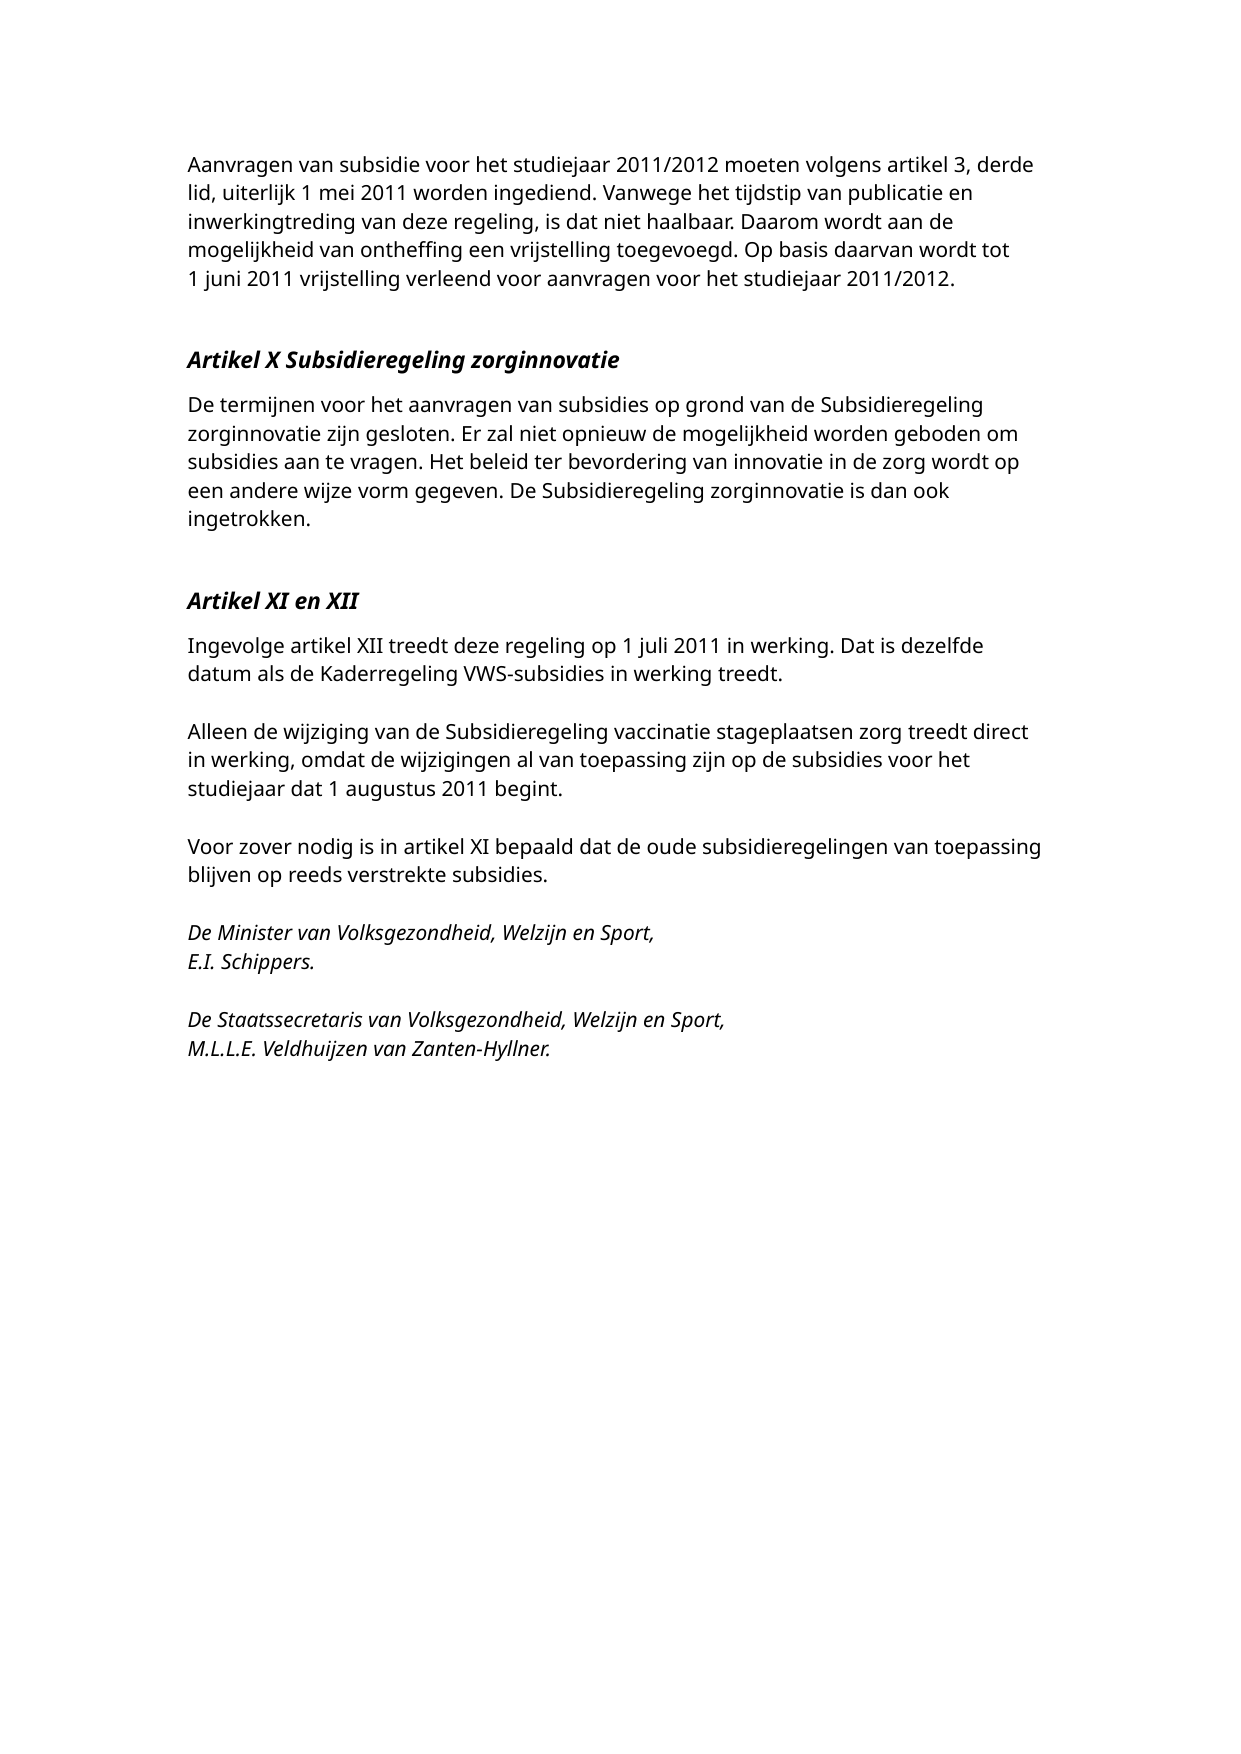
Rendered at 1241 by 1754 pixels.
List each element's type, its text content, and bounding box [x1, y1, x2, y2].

text Voor zover nodig is in artikel XI bepaald dat de oude subsidieregelingen van toepassing blijven op reeds verstrekte subsidies. [187, 832, 1053, 889]
text Ingevolge artikel XII treedt deze regeling op 1 juli 2011 in werking. Dat is dezelfde datum als de Kaderregeling VWS-subsidies in werking treedt. [187, 631, 1053, 688]
text De Staatssecretaris van Volksgezondheid, Welzijn en Sport, [187, 1005, 1053, 1034]
text E.I. Schippers. [187, 947, 1053, 975]
subtitle Artikel X Subsidieregeling zorginnovatie [187, 344, 1053, 375]
text Alleen de wijziging van de Subsidieregeling vaccinatie stageplaatsen zorg treedt direct in werking, omdat de wijzigingen al van toepassing zijn op de subsidies voor het studiejaar dat 1 augustus 2011 begint. [187, 717, 1053, 802]
text De Minister van Volksgezondheid, Welzijn en Sport, [187, 918, 1053, 947]
subtitle Artikel XI en XII [187, 584, 1053, 616]
text M.L.L.E. Veldhuijzen van Zanten-Hyllner. [187, 1034, 1053, 1062]
text Aanvragen van subsidie voor het studiejaar 2011/2012 moeten volgens artikel 3, derde lid, uiterlijk 1 mei 2011 worden ingediend. Vanwege het tijdstip van publicatie en inwerkingtreding van deze regeling, is dat niet haalbaar. Daarom wordt aan de mogelijkheid van ontheffing een vrijstelling toegevoegd. Op basis daarvan wordt tot 1 juni 2011 vrijstelling verleend voor aanvragen voor het studiejaar 2011/2012. [187, 150, 1053, 292]
text De termijnen voor het aanvragen van subsidies op grond van de Subsidieregeling zorginnovatie zijn gesloten. Er zal niet opnieuw de mogelijkheid worden geboden om subsidies aan te vragen. Het beleid ter bevordering van innovatie in de zorg wordt op een andere wijze vorm gegeven. De Subsidieregeling zorginnovatie is dan ook ingetrokken. [187, 390, 1053, 533]
